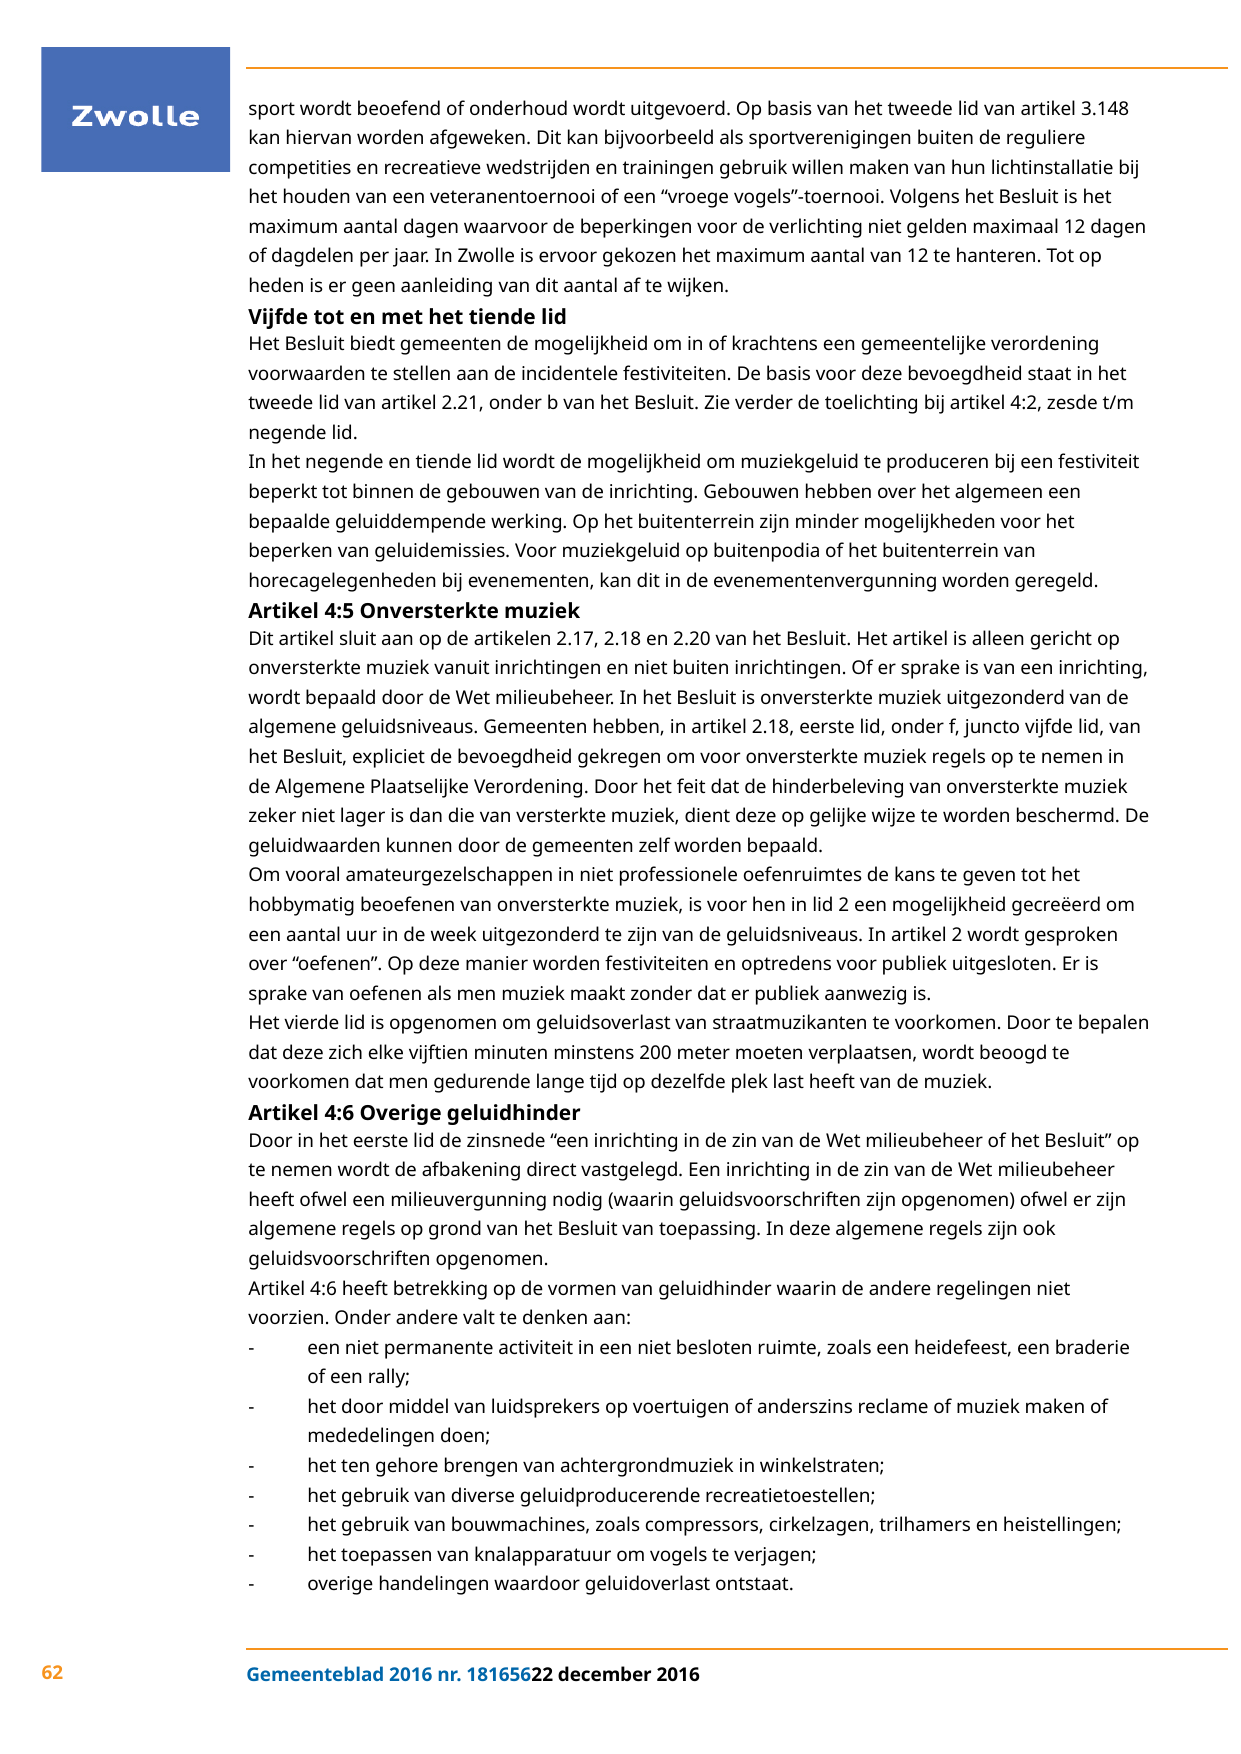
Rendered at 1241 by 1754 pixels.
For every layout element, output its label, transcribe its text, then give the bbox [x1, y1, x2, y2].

list een niet permanente activiteit in een niet besloten ruimte, zoals een heidefeest, een braderie of een rally; [248, 1334, 1152, 1389]
text Om vooral amateurgezelschappen in niet professionele oefenruimtes de kans te geven tot het hobbymatig beoefenen van onversterkte muziek, is voor hen in lid 2 een mogelijkheid gecreëerd om een aantal uur in de week uitgezonderd te zijn van de geluidsniveaus. In artikel 2 wordt gesproken over “oefenen”. Op deze manier worden festiviteiten en optredens voor publiek uitgesloten. Er is sprake van oefenen als men muziek maakt zonder dat er publiek aanwezig is. [248, 862, 1152, 1006]
text In het negende en tiende lid wordt de mogelijkheid om muziekgeluid te produceren bij een festiviteit beperkt tot binnen de gebouwen van de inrichting. Gebouwen hebben over het algemeen een bepaalde geluiddempende werking. Op het buitenterrein zijn minder mogelijkheden voor het beperken van geluidemissies. Voor muziekgeluid op buitenpodia of het buitenterrein van horecagelegenheden bij evenementen, kan dit in de evenementenvergunning worden geregeld. [248, 449, 1152, 593]
picture [41, 47, 231, 172]
text Artikel 4:6 Overige geluidhinder [248, 1098, 1152, 1127]
list het gebruik van bouwmachines, zoals compressors, cirkelzagen, trilhamers en heistellingen; [248, 1511, 1152, 1537]
text sport wordt beoefend of onderhoud wordt uitgevoerd. Op basis van het tweede lid van artikel 3.148 kan hiervan worden afgeweken. Dit kan bijvoorbeeld als sportverenigingen buiten de reguliere competities en recreatieve wedstrijden en trainingen gebruik willen maken van hun lichtinstallatie bij het houden van een veteranentoernooi of een “vroege vogels”-toernooi. Volgens het Besluit is het maximum aantal dagen waarvoor de beperkingen voor de verlichting niet gelden maximaal 12 dagen of dagdelen per jaar. In Zwolle is ervoor gekozen het maximum aantal van 12 te hanteren. Tot op heden is er geen aanleiding van dit aantal af te wijken. [248, 95, 1152, 298]
text Door in het eerste lid de zinsnede “een inrichting in de zin van de Wet milieubeheer of het Besluit” op te nemen wordt de afbakening direct vastgelegd. Een inrichting in de zin van de Wet milieubeheer heeft ofwel een milieuvergunning nodig (waarin geluidsvoorschriften zijn opgenomen) ofwel er zijn algemene regels op grond van het Besluit van toepassing. In deze algemene regels zijn ook geluidsvoorschriften opgenomen. [248, 1127, 1152, 1271]
text Dit artikel sluit aan op de artikelen 2.17, 2.18 en 2.20 van het Besluit. Het artikel is alleen gericht op onversterkte muziek vanuit inrichtingen en niet buiten inrichtingen. Of er sprake is van een inrichting, wordt bepaald door de Wet milieubeheer. In het Besluit is onversterkte muziek uitgezonderd van de algemene geluidsniveaus. Gemeenten hebben, in artikel 2.18, eerste lid, onder f, juncto vijfde lid, van het Besluit, expliciet de bevoegdheid gekregen om voor onversterkte muziek regels op te nemen in de Algemene Plaatselijke Verordening. Door het feit dat de hinderbeleving van onversterkte muziek zeker niet lager is dan die van versterkte muziek, dient deze op gelijke wijze te worden beschermd. De geluidwaarden kunnen door de gemeenten zelf worden bepaald. [248, 625, 1152, 858]
text Het Besluit biedt gemeenten de mogelijkheid om in of krachtens een gemeentelijke verordening voorwaarden te stellen aan de incidentele festiviteiten. De basis voor deze bevoegdheid staat in het tweede lid van artikel 2.21, onder b van het Besluit. Zie verder de toelichting bij artikel 4:2, zesde t/m negende lid. [248, 330, 1152, 445]
list het gebruik van diverse geluidproducerende recreatietoestellen; [248, 1482, 1152, 1507]
text Artikel 4:5 Onversterkte muziek [248, 597, 1152, 625]
list het toepassen van knalapparatuur om vogels te verjagen; [248, 1541, 1152, 1567]
list overige handelingen waardoor geluidoverlast ontstaat. [248, 1571, 1152, 1596]
list het ten gehore brengen van achtergrondmuziek in winkelstraten; [248, 1452, 1152, 1478]
text Artikel 4:6 heeft betrekking op de vormen van geluidhinder waarin de andere regelingen niet voorzien. Onder andere valt te denken aan: [248, 1275, 1152, 1330]
list het door middel van luidsprekers op voertuigen of anderszins reclame of muziek maken of mededelingen doen; [248, 1393, 1152, 1448]
text Het vierde lid is opgenomen om geluidsoverlast van straatmuzikanten te voorkomen. Door te bepalen dat deze zich elke vijftien minuten minstens 200 meter moeten verplaatsen, wordt beoogd te voorkomen dat men gedurende lange tijd op dezelfde plek last heeft van de muziek. [248, 1009, 1152, 1094]
text Vijfde tot en met het tiende lid [248, 302, 1152, 330]
